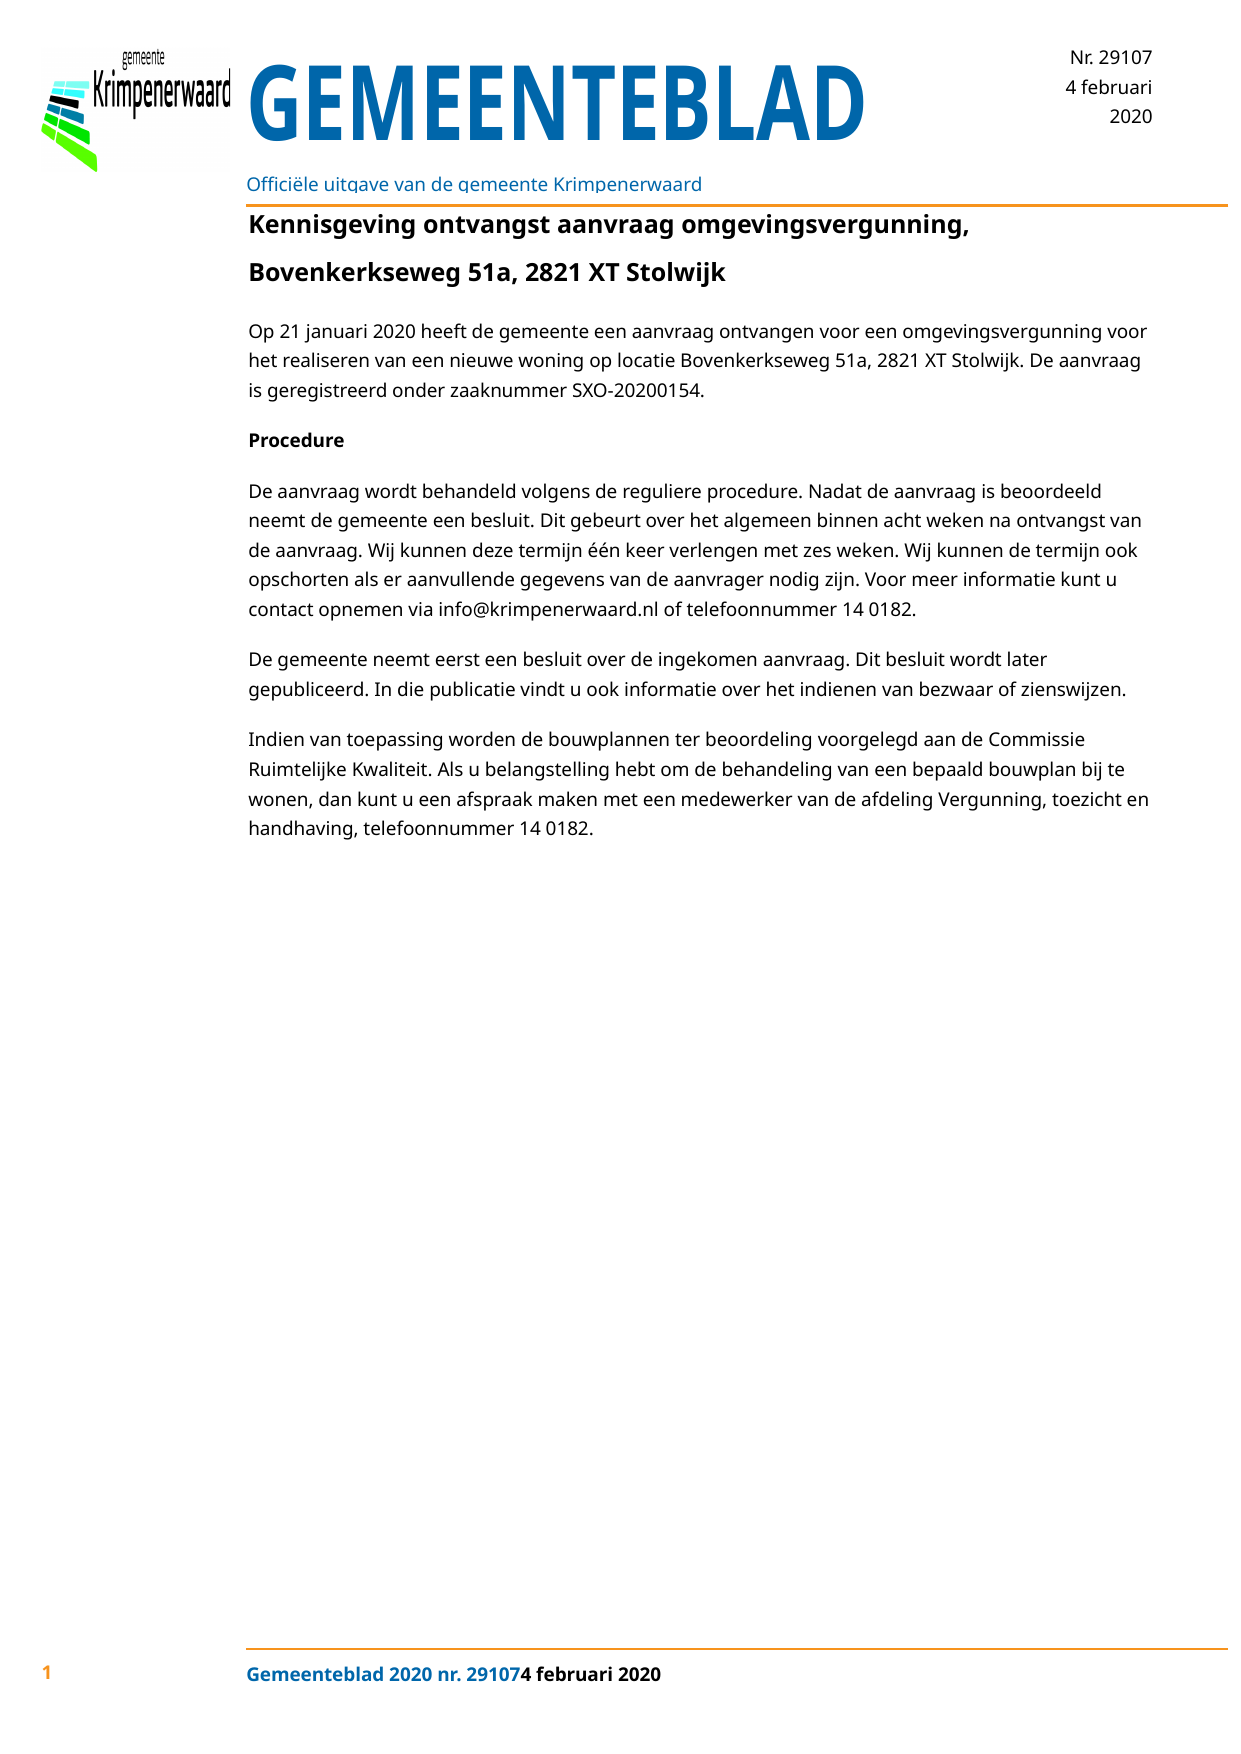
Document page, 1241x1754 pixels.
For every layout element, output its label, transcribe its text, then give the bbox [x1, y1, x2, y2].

text De gemeente neemt eerst een besluit over de ingekomen aanvraag. Dit besluit wordt later gepubliceerd. In die publicatie vindt u ook informatie over het indienen van bezwaar of zienswijzen. [248, 647, 1152, 702]
text Indien van toepassing worden de bouwplannen ter beoordeling voorgelegd aan de Commissie Ruimtelijke Kwaliteit. Als u belangstelling hebt om de behandeling van een bepaald bouwplan bij te wonen, dan kunt u een afspraak maken met een medewerker van de afdeling Vergunning, toezicht en handhaving, telefoonnummer 14 0182. [248, 727, 1152, 841]
picture [41, 47, 231, 172]
text De aanvraag wordt behandeld volgens de reguliere procedure. Nadat de aanvraag is beoordeeld neemt de gemeente een besluit. Dit gebeurt over het algemeen binnen acht weken na ontvangst van de aanvraag. Wij kunnen deze termijn één keer verlengen met zes weken. Wij kunnen de termijn ook opschorten als er aanvullende gegevens van de aanvrager nodig zijn. Voor meer informatie kunt u contact opnemen via info@krimpenerwaard.nl of telefoonnummer 14 0182. [248, 478, 1152, 622]
text Procedure [248, 427, 1152, 453]
text Kennisgeving ontvangst aanvraag omgevingsvergunning, Bovenkerkseweg 51a, 2821 XT Stolwijk [248, 207, 1152, 288]
text Op 21 januari 2020 heeft de gemeente een aanvraag ontvangen voor een omgevingsvergunning voor het realiseren van een nieuwe woning op locatie Bovenkerkseweg 51a, 2821 XT Stolwijk. De aanvraag is geregistreerd onder zaaknummer SXO-20200154. [248, 318, 1152, 403]
